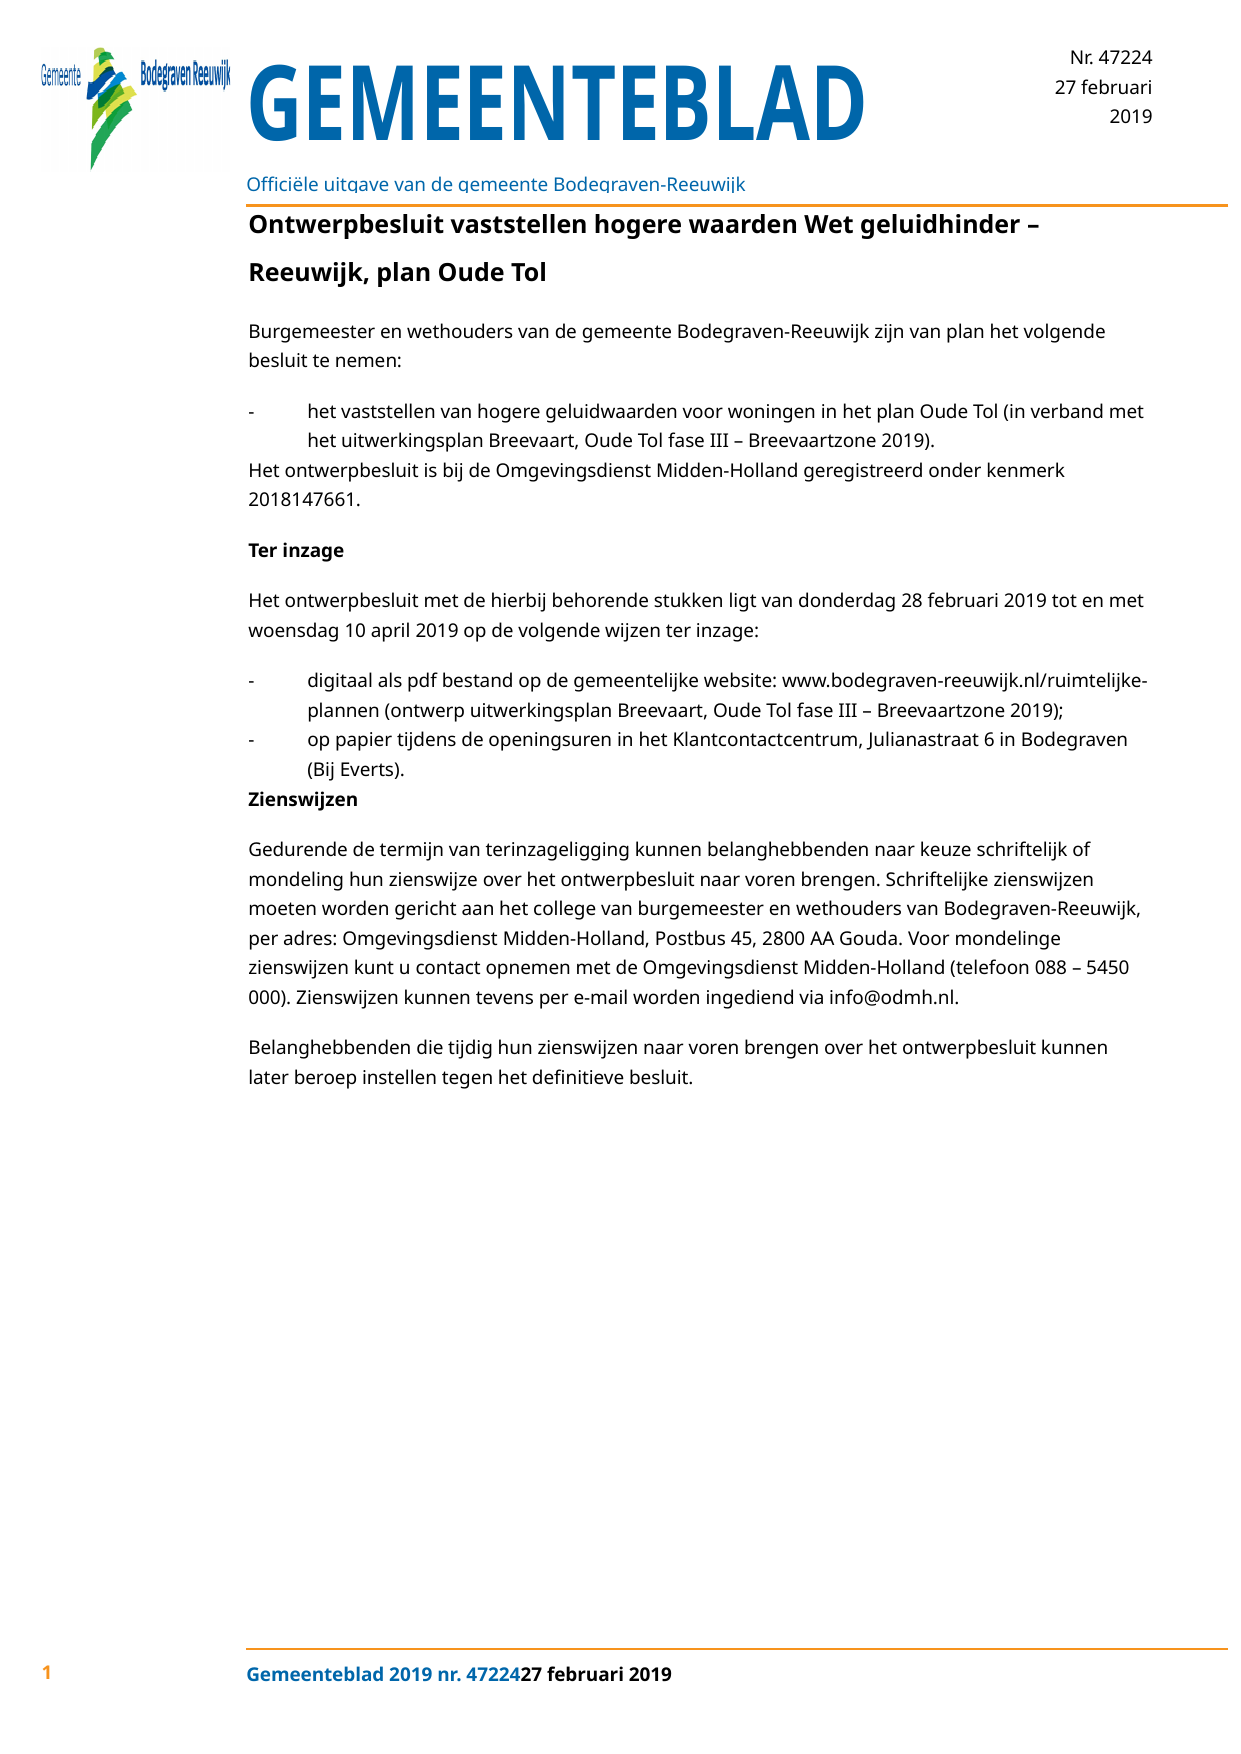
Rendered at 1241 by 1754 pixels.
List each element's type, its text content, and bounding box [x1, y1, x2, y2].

text Zienswijzen [248, 786, 1152, 812]
list het vaststellen van hogere geluidwaarden voor woningen in het plan Oude Tol (in verband met het uitwerkingsplan Breevaart, Oude Tol fase III – Breevaartzone 2019). [248, 398, 1152, 453]
text Ter inzage [248, 537, 1152, 563]
text Het ontwerpbesluit met de hierbij behorende stukken ligt van donderdag 28 februari 2019 tot en met woensdag 10 april 2019 op de volgende wijzen ter inzage: [248, 587, 1152, 643]
picture [41, 47, 231, 172]
list digitaal als pdf bestand op de gemeentelijke website: www.bodegraven-reeuwijk.nl/ruimtelijke-plannen (ontwerp uitwerkingsplan Breevaart, Oude Tol fase III – Breevaartzone 2019); [248, 667, 1152, 723]
text Belanghebbenden die tijdig hun zienswijzen naar voren brengen over het ontwerpbesluit kunnen later beroep instellen tegen het definitieve besluit. [248, 1034, 1152, 1090]
text Ontwerpbesluit vaststellen hogere waarden Wet geluidhinder – Reeuwijk, plan Oude Tol [248, 207, 1152, 288]
text Het ontwerpbesluit is bij de Omgevingsdienst Midden-Holland geregistreerd onder kenmerk 2018147661. [248, 457, 1152, 512]
text Burgemeester en wethouders van de gemeente Bodegraven-Reeuwijk zijn van plan het volgende besluit te nemen: [248, 318, 1152, 373]
list op papier tijdens de openingsuren in het Klantcontactcentrum, Julianastraat 6 in Bodegraven (Bij Everts). [248, 727, 1152, 782]
text Gedurende de termijn van terinzageligging kunnen belanghebbenden naar keuze schriftelijk of mondeling hun zienswijze over het ontwerpbesluit naar voren brengen. Schriftelijke zienswijzen moeten worden gericht aan het college van burgemeester en wethouders van Bodegraven-Reeuwijk, per adres: Omgevingsdienst Midden-Holland, Postbus 45, 2800 AA Gouda. Voor mondelinge zienswijzen kunt u contact opnemen met de Omgevingsdienst Midden-Holland (telefoon 088 – 5450 000). Zienswijzen kunnen tevens per e-mail worden ingediend via info@odmh.nl. [248, 836, 1152, 1010]
